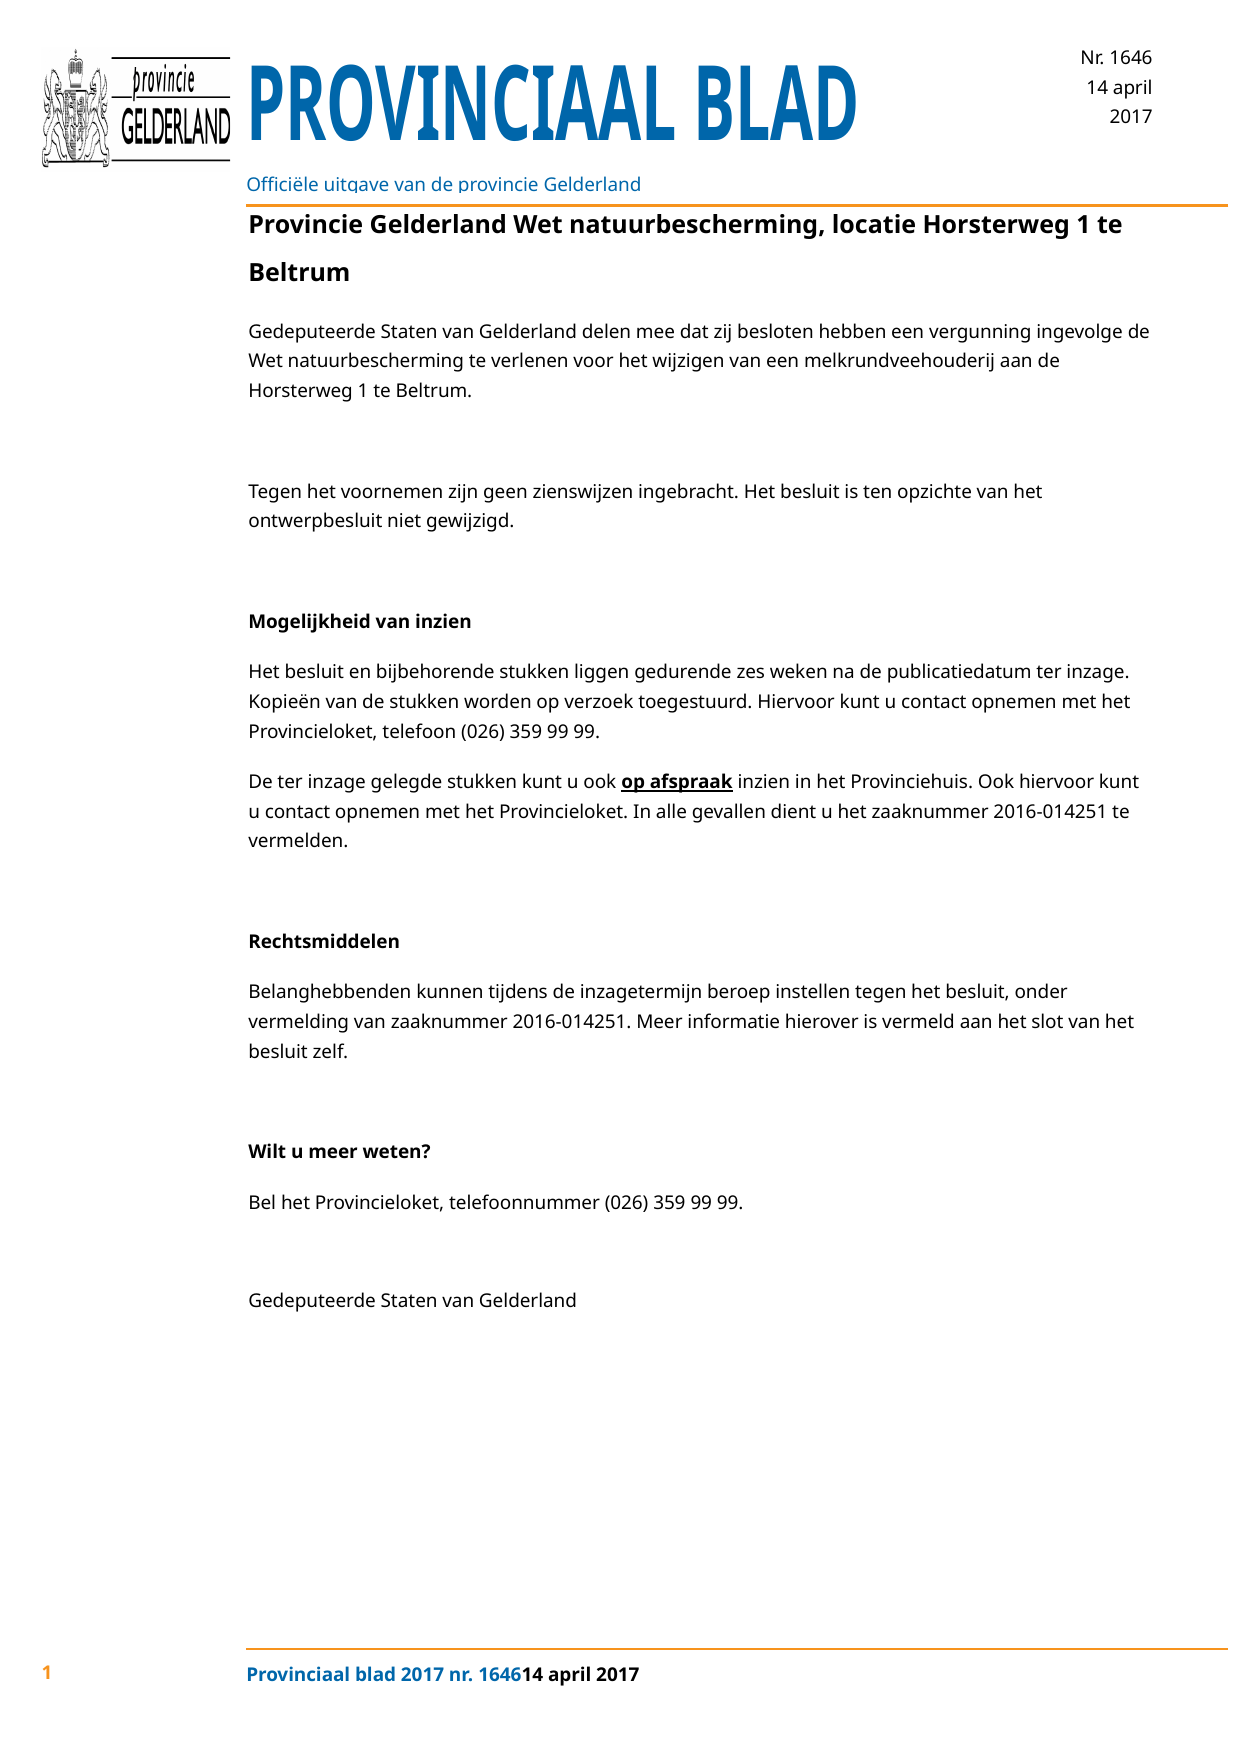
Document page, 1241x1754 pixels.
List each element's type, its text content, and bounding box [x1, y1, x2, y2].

text Tegen het voornemen zijn geen zienswijzen ingebracht. Het besluit is ten opzichte van het ontwerpbesluit niet gewijzigd. [248, 478, 1152, 533]
text De ter inzage gelegde stukken kunt u ook op afspraak inzien in het Provinciehuis. Ook hiervoor kunt u contact opnemen met het Provincieloket. In alle gevallen dient u het zaaknummer 2016-014251 te vermelden. [248, 768, 1152, 853]
text Rechtsmiddelen [248, 928, 1152, 954]
text Gedeputeerde Staten van Gelderland delen mee dat zij besloten hebben een vergunning ingevolge de Wet natuurbescherming te verlenen voor het wijzigen van een melkrundveehouderij aan de Horsterweg 1 te Beltrum. [248, 318, 1152, 403]
text Bel het Provincieloket, telefoonnummer (026) 359 99 99. [248, 1189, 1152, 1215]
text Het besluit en bijbehorende stukken liggen gedurende zes weken na de publicatiedatum ter inzage. Kopieën van de stukken worden op verzoek toegestuurd. Hiervoor kunt u contact opnemen met het Provincieloket, telefoon (026) 359 99 99. [248, 659, 1152, 744]
text Provincie Gelderland Wet natuurbescherming, locatie Horsterweg 1 te Beltrum [248, 207, 1152, 288]
picture [41, 47, 231, 172]
text Mogelijkheid van inzien [248, 608, 1152, 634]
text Wilt u meer weten? [248, 1139, 1152, 1164]
text Belanghebbenden kunnen tijdens de inzagetermijn beroep instellen tegen het besluit, onder vermelding van zaaknummer 2016-014251. Meer informatie hierover is vermeld aan het slot van het besluit zelf. [248, 979, 1152, 1064]
text Gedeputeerde Staten van Gelderland [248, 1287, 1152, 1313]
